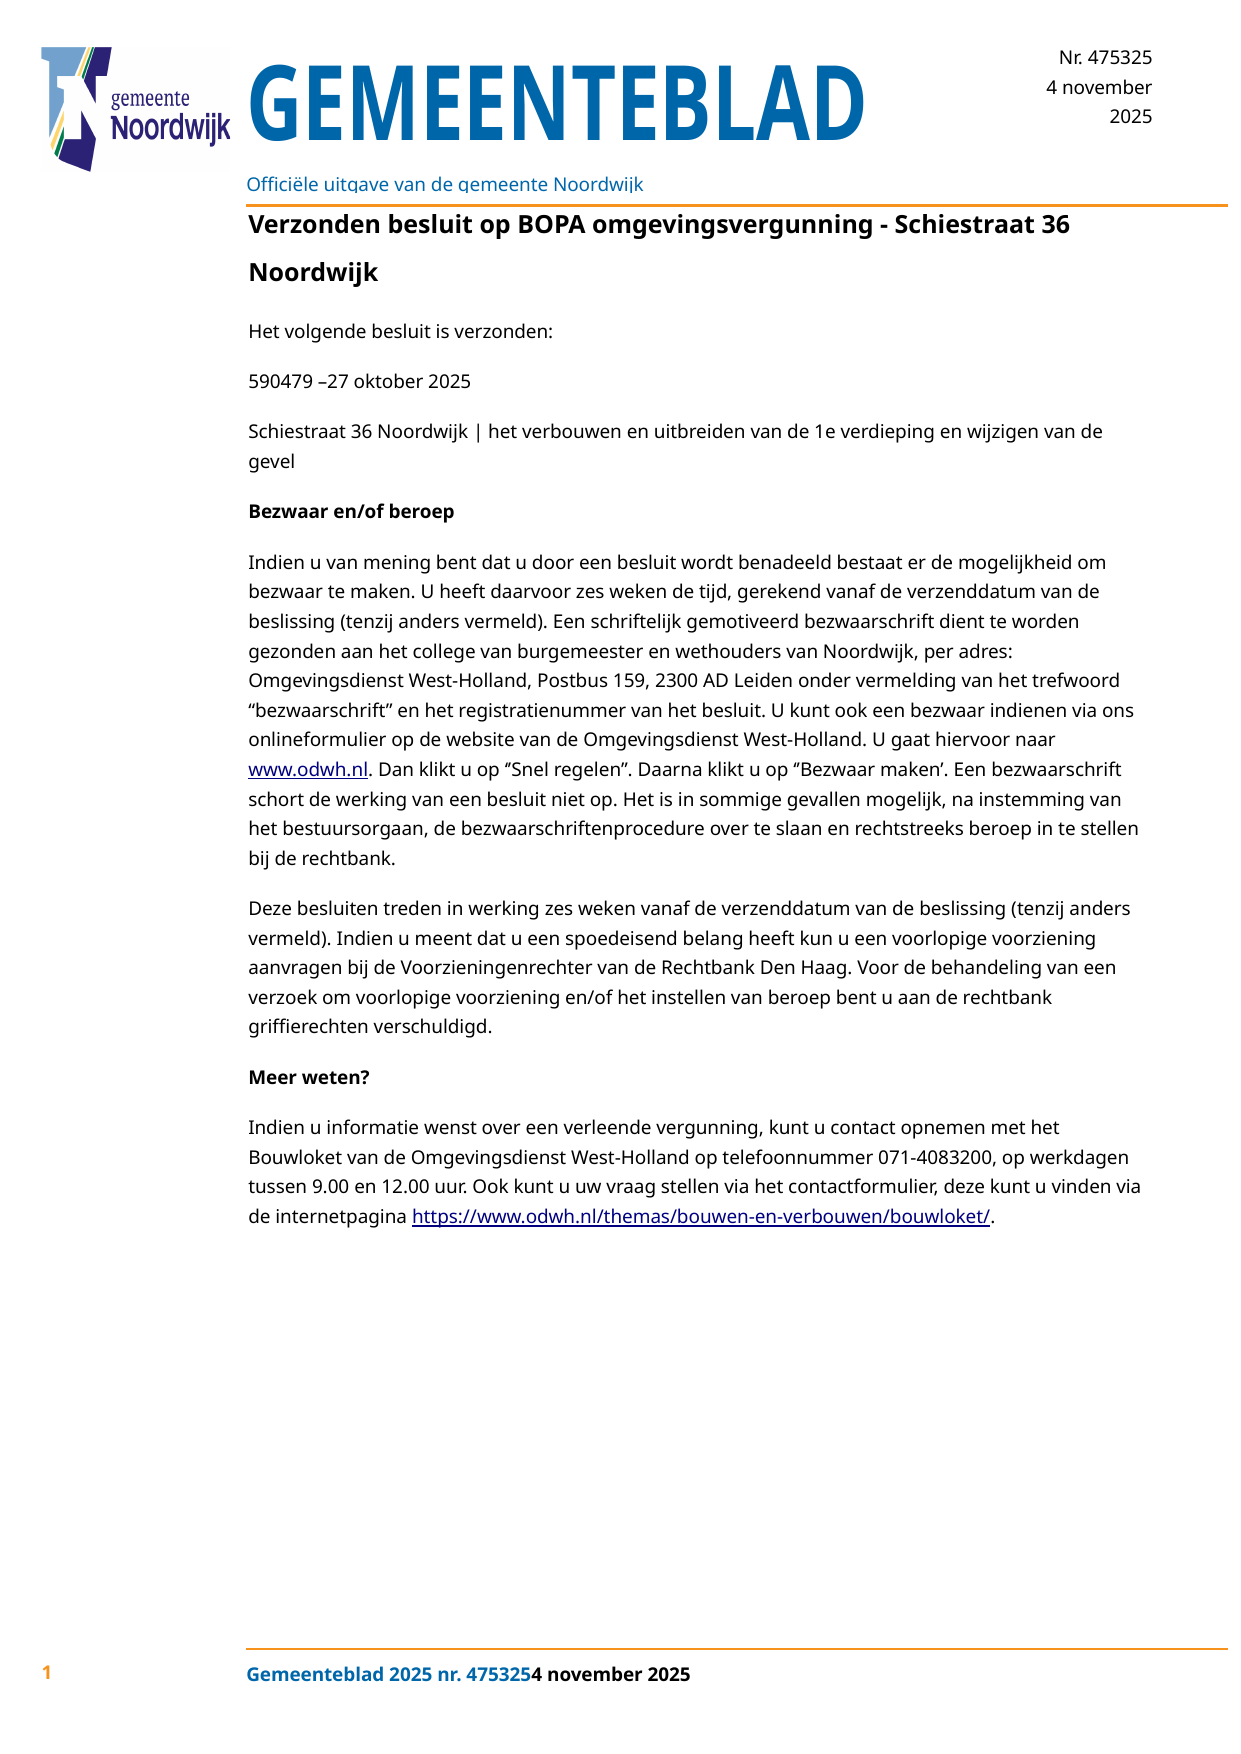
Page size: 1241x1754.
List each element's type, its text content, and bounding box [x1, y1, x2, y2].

text Verzonden besluit op BOPA omgevingsvergunning - Schiestraat 36 Noordwijk [248, 207, 1152, 288]
text Schiestraat 36 Noordwijk | het verbouwen en uitbreiden van de 1e verdieping en wijzigen van de gevel [248, 419, 1152, 474]
text Deze besluiten treden in werking zes weken vanaf de verzenddatum van de beslissing (tenzij anders vermeld). Indien u meent dat u een spoedeisend belang heeft kun u een voorlopige voorziening aanvragen bij de Voorzieningenrechter van de Rechtbank Den Haag. Voor de behandeling van een verzoek om voorlopige voorziening en/of het instellen van beroep bent u aan de rechtbank griffierechten verschuldigd. [248, 895, 1152, 1039]
text Indien u informatie wenst over een verleende vergunning, kunt u contact opnemen met het Bouwloket van de Omgevingsdienst West-Holland op telefoonnummer 071-4083200, op werkdagen tussen 9.00 en 12.00 uur. Ook kunt u uw vraag stellen via het contactformulier, deze kunt u vinden via de internetpagina https://www.odwh.nl/themas/bouwen-en-verbouwen/bouwloket/. [248, 1114, 1152, 1229]
text Bezwaar en/of beroep [248, 499, 1152, 524]
picture [41, 47, 231, 172]
text Indien u van mening bent dat u door een besluit wordt benadeeld bestaat er de mogelijkheid om bezwaar te maken. U heeft daarvoor zes weken de tijd, gerekend vanaf de verzenddatum van de beslissing (tenzij anders vermeld). Een schriftelijk gemotiveerd bezwaarschrift dient te worden gezonden aan het college van burgemeester en wethouders van Noordwijk, per adres: Omgevingsdienst West-Holland, Postbus 159, 2300 AD Leiden onder vermelding van het trefwoord “bezwaarschrift” en het registratienummer van het besluit. U kunt ook een bezwaar indienen via ons onlineformulier op de website van de Omgevingsdienst West-Holland. U gaat hiervoor naar www.odwh.nl. Dan klikt u op ‘’Snel regelen”. Daarna klikt u op ‘’Bezwaar maken’. Een bezwaarschrift schort de werking van een besluit niet op. Het is in sommige gevallen mogelijk, na instemming van het bestuursorgaan, de bezwaarschriftenprocedure over te slaan en rechtstreeks beroep in te stellen bij de rechtbank. [248, 549, 1152, 871]
text Het volgende besluit is verzonden: [248, 318, 1152, 344]
text 590479 –27 oktober 2025 [248, 368, 1152, 394]
text Meer weten? [248, 1064, 1152, 1090]
